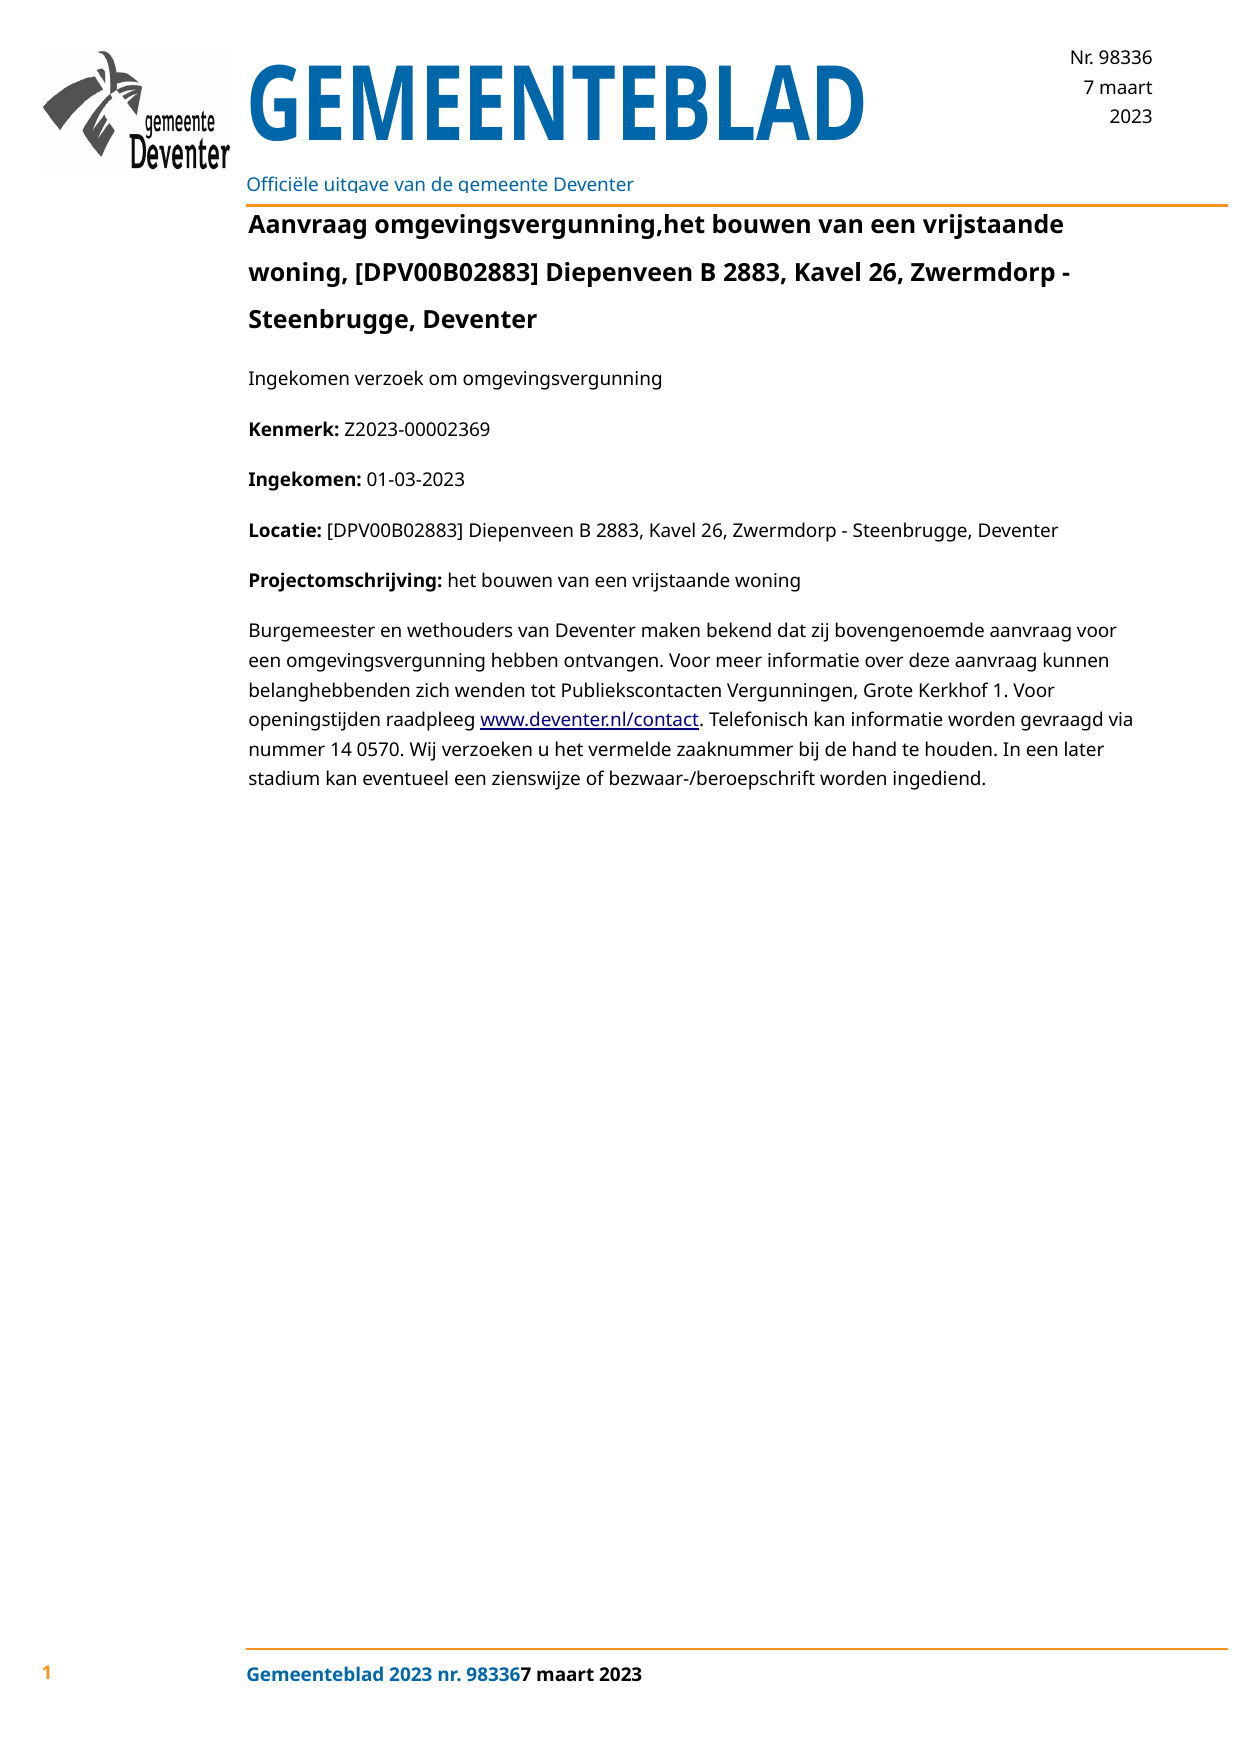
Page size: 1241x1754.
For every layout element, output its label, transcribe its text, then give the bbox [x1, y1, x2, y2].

text Locatie: [DPV00B02883] Diepenveen B 2883, Kavel 26, Zwermdorp - Steenbrugge, Deventer [248, 517, 1152, 542]
text Aanvraag omgevingsvergunning,het bouwen van een vrijstaande woning, [DPV00B02883] Diepenveen B 2883, Kavel 26, Zwermdorp - Steenbrugge, Deventer [248, 207, 1152, 336]
text Ingekomen: 01-03-2023 [248, 466, 1152, 492]
text Kenmerk: Z2023-00002369 [248, 416, 1152, 442]
text Burgemeester en wethouders van Deventer maken bekend dat zij bovengenoemde aanvraag voor een omgevingsvergunning hebben ontvangen. Voor meer informatie over deze aanvraag kunnen belanghebbenden zich wenden tot Publiekscontacten Vergunningen, Grote Kerkhof 1. Voor openingstijden raadpleeg www.deventer.nl/contact. Telefonisch kan informatie worden gevraagd via nummer 14 0570. Wij verzoeken u het vermelde zaaknummer bij de hand te houden. In een later stadium kan eventueel een zienswijze of bezwaar-/beroepschrift worden ingediend. [248, 618, 1152, 791]
text Ingekomen verzoek om omgevingsvergunning [248, 366, 1152, 391]
picture [41, 47, 231, 172]
text Projectomschrijving: het bouwen van een vrijstaande woning [248, 567, 1152, 593]
